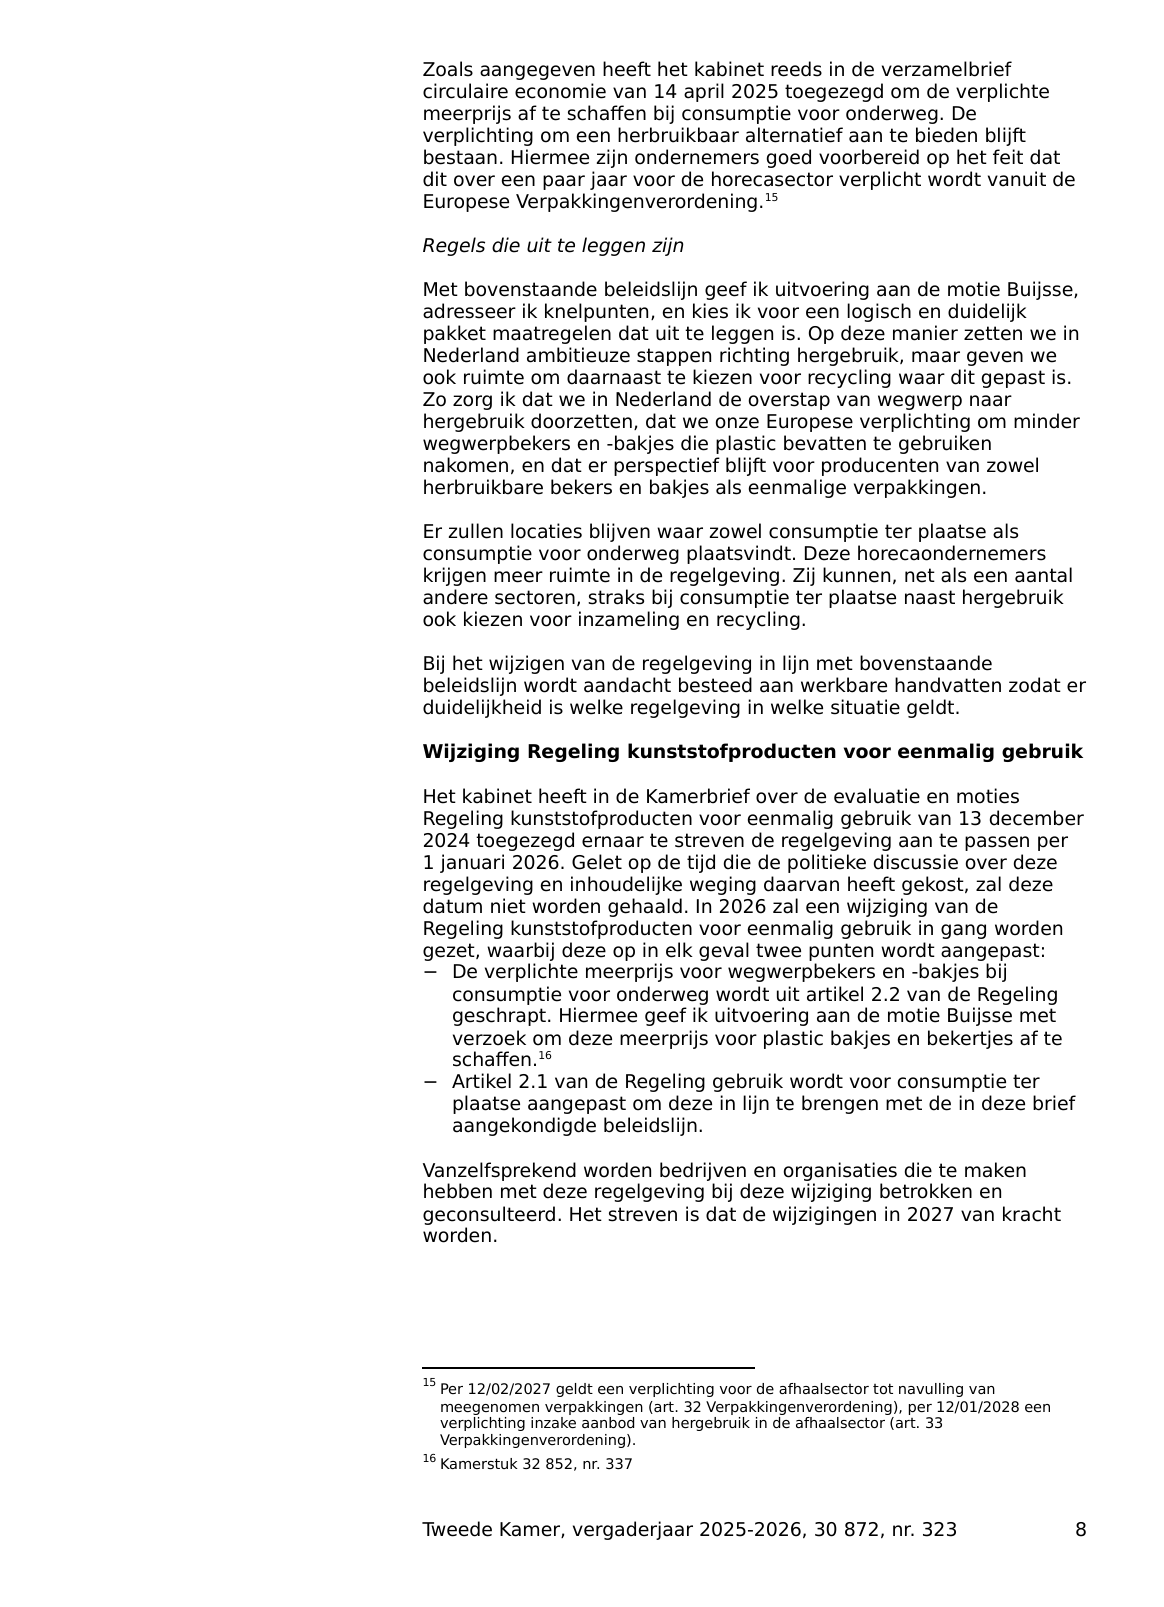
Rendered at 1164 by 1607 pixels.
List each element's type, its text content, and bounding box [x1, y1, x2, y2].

text Zoals aangegeven heeft het kabinet reeds in de verzamelbrief circulaire economie van 14 april 2025 toegezegd om de verplichte meerprijs af te schaffen bij consumptie voor onderweg. De verplichting om een herbruikbaar alternatief aan te bieden blijft bestaan. Hiermee zijn ondernemers goed voorbereid op het feit dat dit over een paar jaar voor de horecasector verplicht wordt vanuit de Europese Verpakkingenverordening. [422, 59, 1087, 213]
text − Artikel 2.1 van de Regeling gebruik wordt voor consumptie ter plaatse aangepast om deze in lijn te brengen met de in deze brief aangekondigde beleidslijn. [422, 1071, 1087, 1137]
text Bij het wijzigen van de regelgeving in lijn met bovenstaande beleidslijn wordt aandacht besteed aan werkbare handvatten zodat er duidelijkheid is welke regelgeving in welke situatie geldt. [422, 653, 1087, 719]
text Kamerstuk 32 852, nr. 337 [422, 1452, 1087, 1474]
text Per 12/02/2027 geldt een verplichting voor de afhaalsector tot navulling van meegenomen verpakkingen (art. 32 Verpakkingenverordening), per 12/01/2028 een verplichting inzake aanbod van hergebruik in de afhaalsector (art. 33 Verpakkingenverordening). [422, 1377, 1087, 1449]
text Vanzelfsprekend worden bedrijven en organisaties die te maken hebben met deze regelgeving bij deze wijziging betrokken en geconsulteerd. Het streven is dat de wijzigingen in 2027 van kracht worden. [422, 1159, 1087, 1247]
text Er zullen locaties blijven waar zowel consumptie ter plaatse als consumptie voor onderweg plaatsvindt. Deze horecaondernemers krijgen meer ruimte in de regelgeving. Zij kunnen, net als een aantal andere sectoren, straks bij consumptie ter plaatse naast hergebruik ook kiezen voor inzameling en recycling. [422, 521, 1087, 631]
subtitle Wijziging Regeling kunststofproducten voor eenmalig gebruik [422, 741, 1087, 763]
subtitle Regels die uit te leggen zijn [422, 235, 1087, 257]
text Met bovenstaande beleidslijn geef ik uitvoering aan de motie Buijsse, adresseer ik knelpunten, en kies ik voor een logisch en duidelijk pakket maatregelen dat uit te leggen is. Op deze manier zetten we in Nederland ambitieuze stappen richting hergebruik, maar geven we ook ruimte om daarnaast te kiezen voor recycling waar dit gepast is. Zo zorg ik dat we in Nederland de overstap van wegwerp naar hergebruik doorzetten, dat we onze Europese verplichting om minder wegwerpbekers en -bakjes die plastic bevatten te gebruiken nakomen, en dat er perspectief blijft voor producenten van zowel herbruikbare bekers en bakjes als eenmalige verpakkingen. [422, 279, 1087, 499]
text Het kabinet heeft in de Kamerbrief over de evaluatie en moties Regeling kunststofproducten voor eenmalig gebruik van 13 december 2024 toegezegd ernaar te streven de regelgeving aan te passen per 1 januari 2026. Gelet op de tijd die de politieke discussie over deze regelgeving en inhoudelijke weging daarvan heeft gekost, zal deze datum niet worden gehaald. In 2026 zal een wijziging van de Regeling kunststofproducten voor eenmalig gebruik in gang worden gezet, waarbij deze op in elk geval twee punten wordt aangepast: [422, 786, 1087, 961]
text − De verplichte meerprijs voor wegwerpbekers en -bakjes bij consumptie voor onderweg wordt uit artikel 2.2 van de Regeling geschrapt. Hiermee geef ik uitvoering aan de motie Buijsse met verzoek om deze meerprijs voor plastic bakjes en bekertjes af te schaffen. [422, 961, 1087, 1071]
